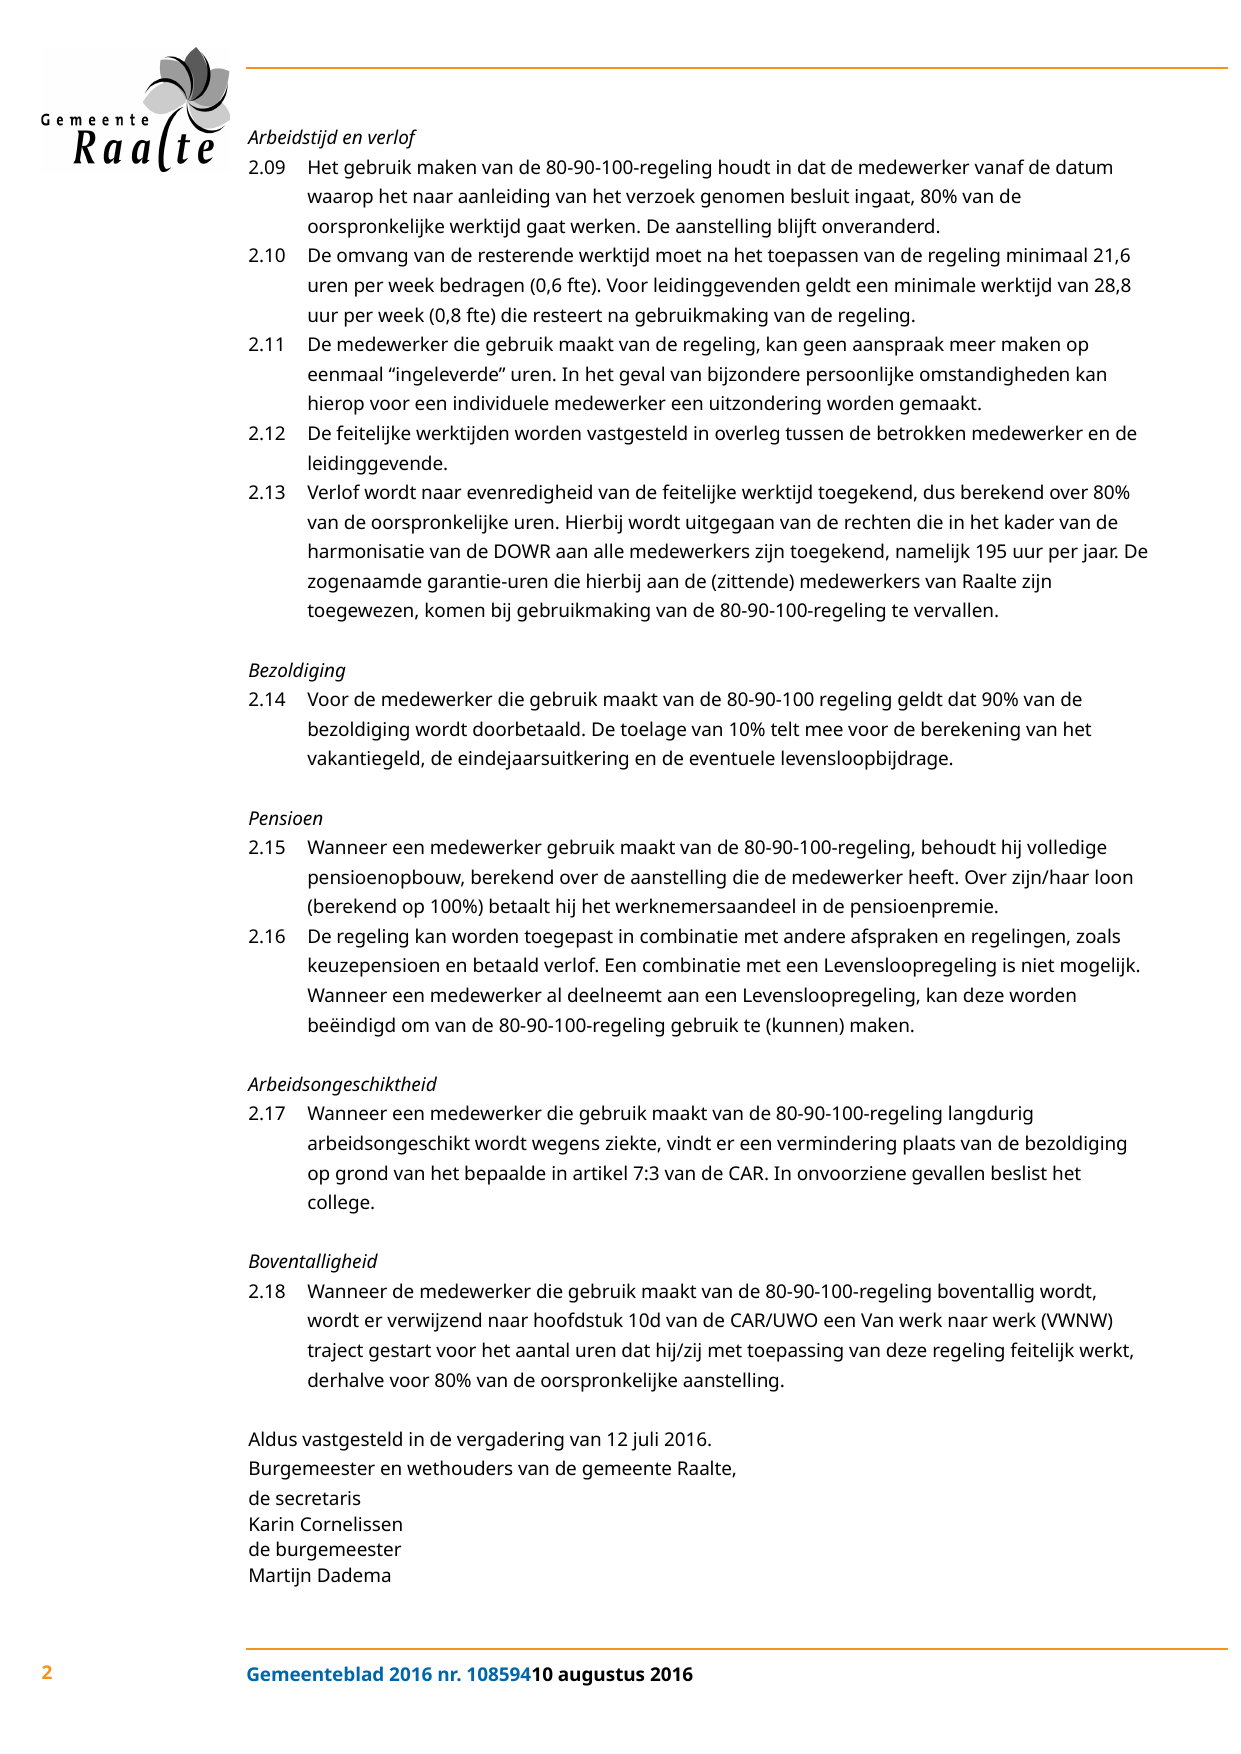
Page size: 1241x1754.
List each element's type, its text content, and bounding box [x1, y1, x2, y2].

text Burgemeester en wethouders van de gemeente Raalte, [248, 1456, 1152, 1481]
list De medewerker die gebruik maakt van de regeling, kan geen aanspraak meer maken op eenmaal “ingeleverde” uren. In het geval van bijzondere persoonlijke omstandigheden kan hierop voor een individuele medewerker een uitzondering worden gemaakt. [248, 331, 1152, 416]
list Wanneer een medewerker gebruik maakt van de 80-90-100-regeling, behoudt hij volledige pensioenopbouw, berekend over de aanstelling die de medewerker heeft. Over zijn/haar loon (berekend op 100%) betaalt hij het werknemersaandeel in de pensioenpremie. [248, 834, 1152, 919]
picture [41, 47, 231, 172]
text Boventalligheid [248, 1248, 1152, 1274]
text de burgemeester [248, 1537, 1152, 1562]
text Bezoldiging [248, 657, 1152, 683]
text de secretaris [248, 1485, 1152, 1511]
text Karin Cornelissen [248, 1511, 1152, 1537]
list Het gebruik maken van de 80-90-100-regeling houdt in dat de medewerker vanaf de datum waarop het naar aanleiding van het verzoek genomen besluit ingaat, 80% van de oorspronkelijke werktijd gaat werken. De aanstelling blijft onveranderd. [248, 154, 1152, 239]
text Arbeidstijd en verlof [248, 124, 1152, 150]
list Wanneer de medewerker die gebruik maakt van de 80-90-100-regeling boventallig wordt, wordt er verwijzend naar hoofdstuk 10d van de CAR/UWO een Van werk naar werk (VWNW) traject gestart voor het aantal uren dat hij/zij met toepassing van deze regeling feitelijk werkt, derhalve voor 80% van de oorspronkelijke aanstelling. [248, 1278, 1152, 1393]
list De regeling kan worden toegepast in combinatie met andere afspraken en regelingen, zoals keuzepensioen en betaald verlof. Een combinatie met een Levensloopregeling is niet mogelijk. Wanneer een medewerker al deelneemt aan een Levensloopregeling, kan deze worden beëindigd om van de 80-90-100-regeling gebruik te (kunnen) maken. [248, 923, 1152, 1038]
text Arbeidsongeschiktheid [248, 1071, 1152, 1097]
list De feitelijke werktijden worden vastgesteld in overleg tussen de betrokken medewerker en de leidinggevende. [248, 420, 1152, 476]
list De omvang van de resterende werktijd moet na het toepassen van de regeling minimaal 21,6 uren per week bedragen (0,6 fte). Voor leidinggevenden geldt een minimale werktijd van 28,8 uur per week (0,8 fte) die resteert na gebruikmaking van de regeling. [248, 243, 1152, 328]
list Voor de medewerker die gebruik maakt van de 80-90-100 regeling geldt dat 90% van de bezoldiging wordt doorbetaald. De toelage van 10% telt mee voor de berekening van het vakantiegeld, de eindejaarsuitkering en de eventuele levensloopbijdrage. [248, 686, 1152, 771]
text Aldus vastgesteld in de vergadering van 12 juli 2016. [248, 1426, 1152, 1452]
text Martijn Dadema [248, 1562, 1152, 1588]
list Verlof wordt naar evenredigheid van de feitelijke werktijd toegekend, dus berekend over 80% van de oorspronkelijke uren. Hierbij wordt uitgegaan van de rechten die in het kader van de harmonisatie van de DOWR aan alle medewerkers zijn toegekend, namelijk 195 uur per jaar. De zogenaamde garantie-uren die hierbij aan de (zittende) medewerkers van Raalte zijn toegewezen, komen bij gebruikmaking van de 80-90-100-regeling te vervallen. [248, 479, 1152, 623]
text Pensioen [248, 805, 1152, 831]
list Wanneer een medewerker die gebruik maakt van de 80-90-100-regeling langdurig arbeidsongeschikt wordt wegens ziekte, vindt er een vermindering plaats van de bezoldiging op grond van het bepaalde in artikel 7:3 van de CAR. In onvoorziene gevallen beslist het college. [248, 1101, 1152, 1215]
